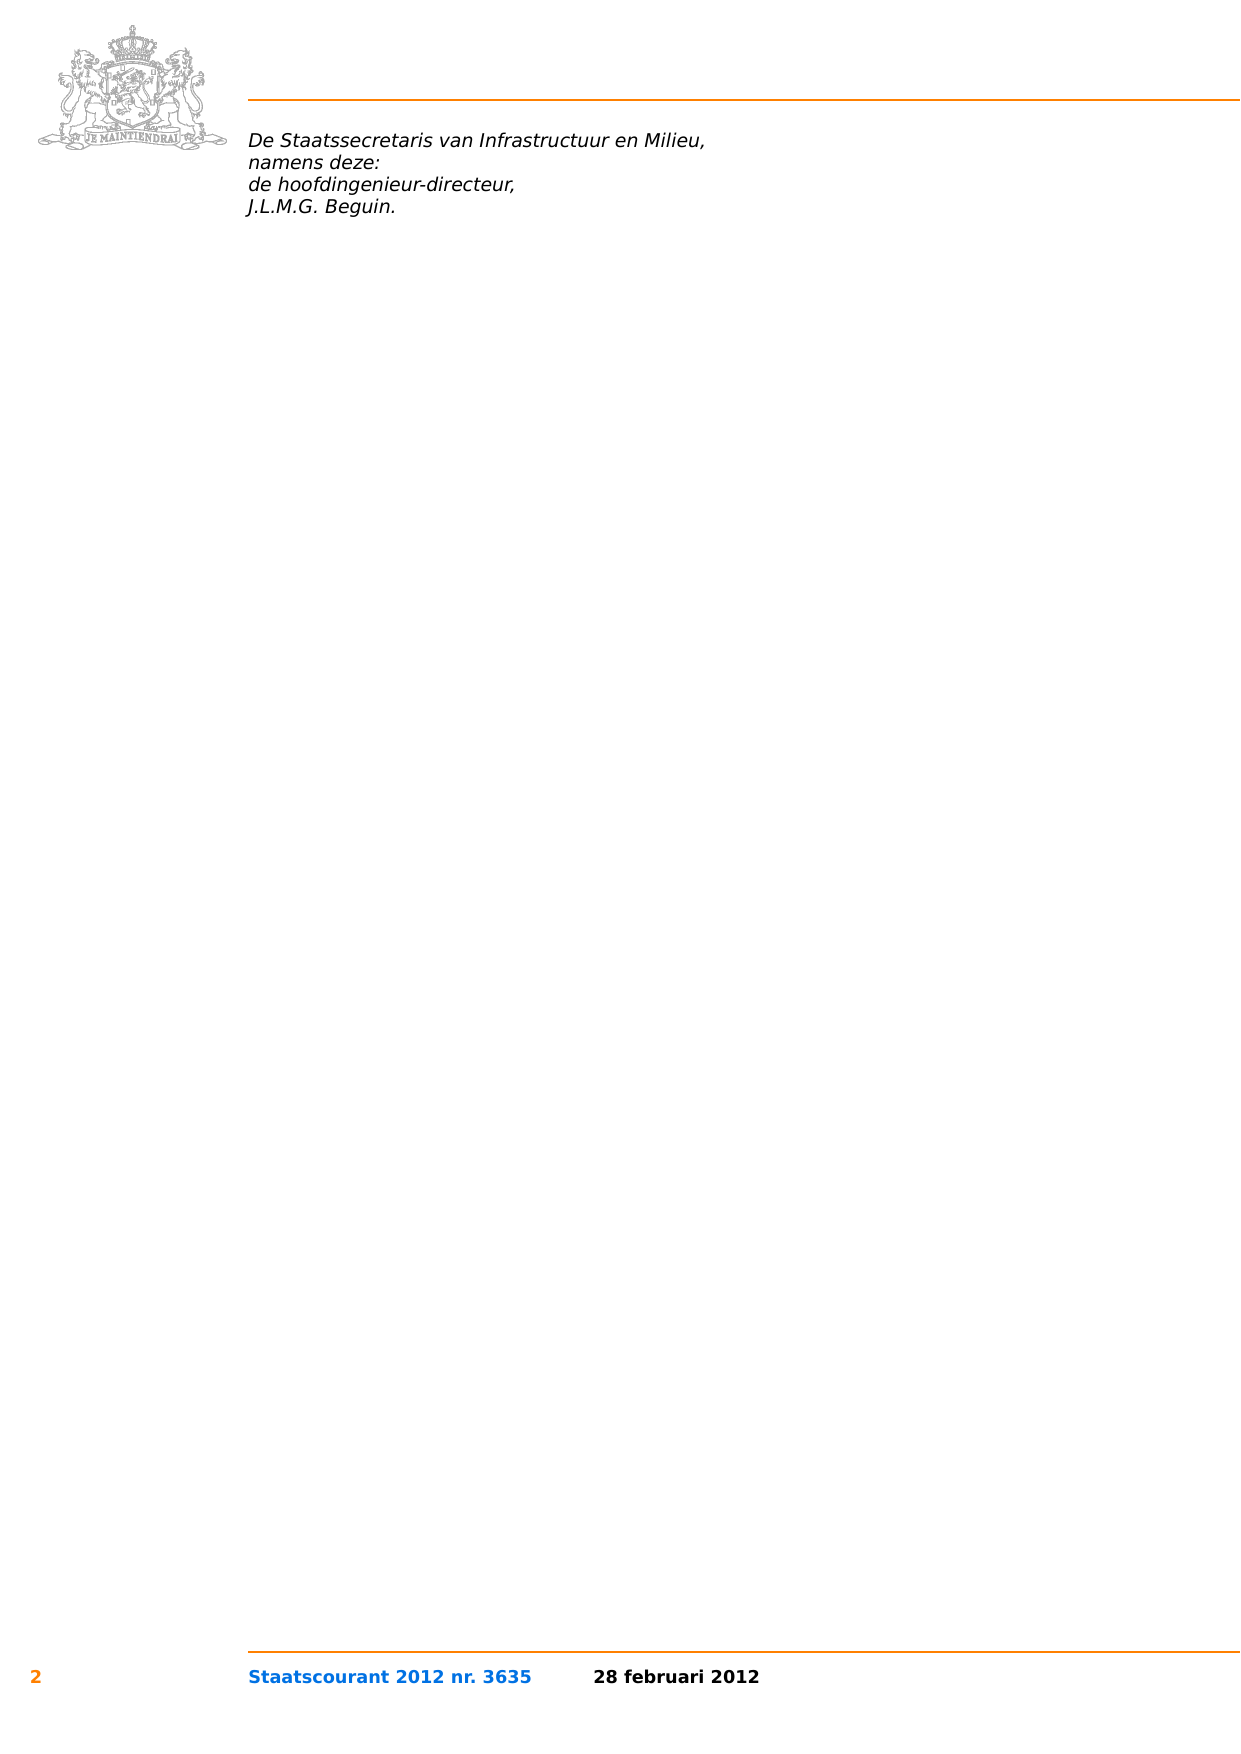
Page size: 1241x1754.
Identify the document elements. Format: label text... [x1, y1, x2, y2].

picture [38, 25, 227, 150]
text De Staatssecretaris van Infrastructuur en Milieu, namens deze: de hoofdingenieur-directeur, J.L.M.G. Beguin. [248, 130, 1163, 218]
